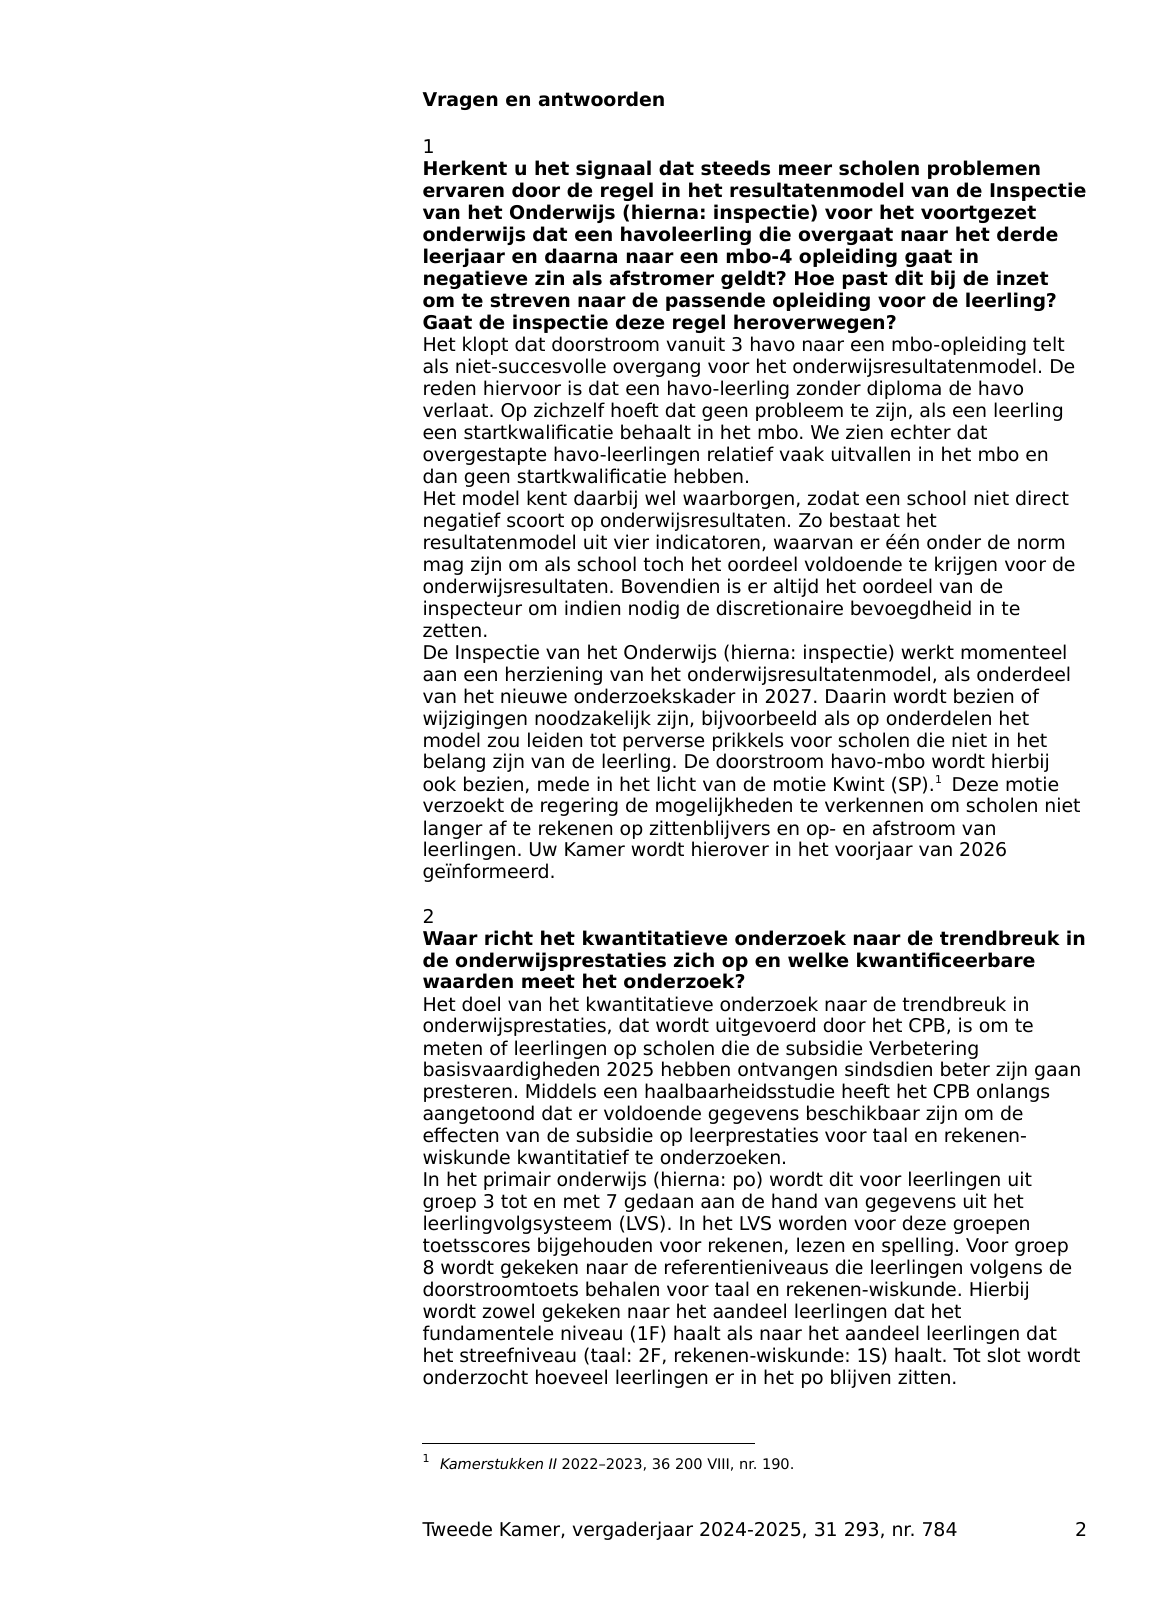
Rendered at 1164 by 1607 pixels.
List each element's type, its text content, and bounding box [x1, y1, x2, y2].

text Het doel van het kwantitatieve onderzoek naar de trendbreuk in onderwijsprestaties, dat wordt uitgevoerd door het CPB, is om te meten of leerlingen op scholen die de subsidie Verbetering basisvaardigheden 2025 hebben ontvangen sindsdien beter zijn gaan presteren. Middels een haalbaarheidsstudie heeft het CPB onlangs aangetoond dat er voldoende gegevens beschikbaar zijn om de effecten van de subsidie op leerprestaties voor taal en rekenen-wiskunde kwantitatief te onderzoeken. [422, 993, 1087, 1169]
text Kamerstukken II 2022–2023, 36 200 VIII, nr. 190. [422, 1452, 1087, 1474]
text Herkent u het signaal dat steeds meer scholen problemen ervaren door de regel in het resultatenmodel van de Inspectie van het Onderwijs (hierna: inspectie) voor het voortgezet onderwijs dat een havoleerling die overgaat naar het derde leerjaar en daarna naar een mbo-4 opleiding gaat in negatieve zin als afstromer geldt? Hoe past dit bij de inzet om te streven naar de passende opleiding voor de leerling? Gaat de inspectie deze regel heroverwegen? [422, 158, 1087, 334]
text Waar richt het kwantitatieve onderzoek naar de trendbreuk in de onderwijsprestaties zich op en welke kwantificeerbare waarden meet het onderzoek? [422, 927, 1087, 993]
subtitle Vragen en antwoorden [422, 89, 1087, 111]
text Het klopt dat doorstroom vanuit 3 havo naar een mbo-opleiding telt als niet-succesvolle overgang voor het onderwijsresultatenmodel. De reden hiervoor is dat een havo-leerling zonder diploma de havo verlaat. Op zichzelf hoeft dat geen probleem te zijn, als een leerling een startkwalificatie behaalt in het mbo. We zien echter dat overgestapte havo-leerlingen relatief vaak uitvallen in het mbo en dan geen startkwalificatie hebben. [422, 334, 1087, 488]
text 1 [422, 136, 1087, 158]
text Het model kent daarbij wel waarborgen, zodat een school niet direct negatief scoort op onderwijsresultaten. Zo bestaat het resultatenmodel uit vier indicatoren, waarvan er één onder de norm mag zijn om als school toch het oordeel voldoende te krijgen voor de onderwijsresultaten. Bovendien is er altijd het oordeel van de inspecteur om indien nodig de discretionaire bevoegdheid in te zetten. [422, 488, 1087, 642]
text De Inspectie van het Onderwijs (hierna: inspectie) werkt momenteel aan een herziening van het onderwijsresultatenmodel, als onderdeel van het nieuwe onderzoekskader in 2027. Daarin wordt bezien of wijzigingen noodzakelijk zijn, bijvoorbeeld als op onderdelen het model zou leiden tot perverse prikkels voor scholen die niet in het belang zijn van de leerling. De doorstroom havo-mbo wordt hierbij ook bezien, mede in het licht van de motie Kwint (SP). Deze motie verzoekt de regering de mogelijkheden te verkennen om scholen niet langer af te rekenen op zittenblijvers en op- en afstroom van leerlingen. Uw Kamer wordt hierover in het voorjaar van 2026 geïnformeerd. [422, 642, 1087, 883]
text 2 [422, 906, 1087, 927]
text In het primair onderwijs (hierna: po) wordt dit voor leerlingen uit groep 3 tot en met 7 gedaan aan de hand van gegevens uit het leerlingvolgsysteem (LVS). In het LVS worden voor deze groepen toetsscores bijgehouden voor rekenen, lezen en spelling. Voor groep 8 wordt gekeken naar de referentieniveaus die leerlingen volgens de doorstroomtoets behalen voor taal en rekenen-wiskunde. Hierbij wordt zowel gekeken naar het aandeel leerlingen dat het fundamentele niveau (1F) haalt als naar het aandeel leerlingen dat het streefniveau (taal: 2F, rekenen-wiskunde: 1S) haalt. Tot slot wordt onderzocht hoeveel leerlingen er in het po blijven zitten. [422, 1169, 1087, 1389]
